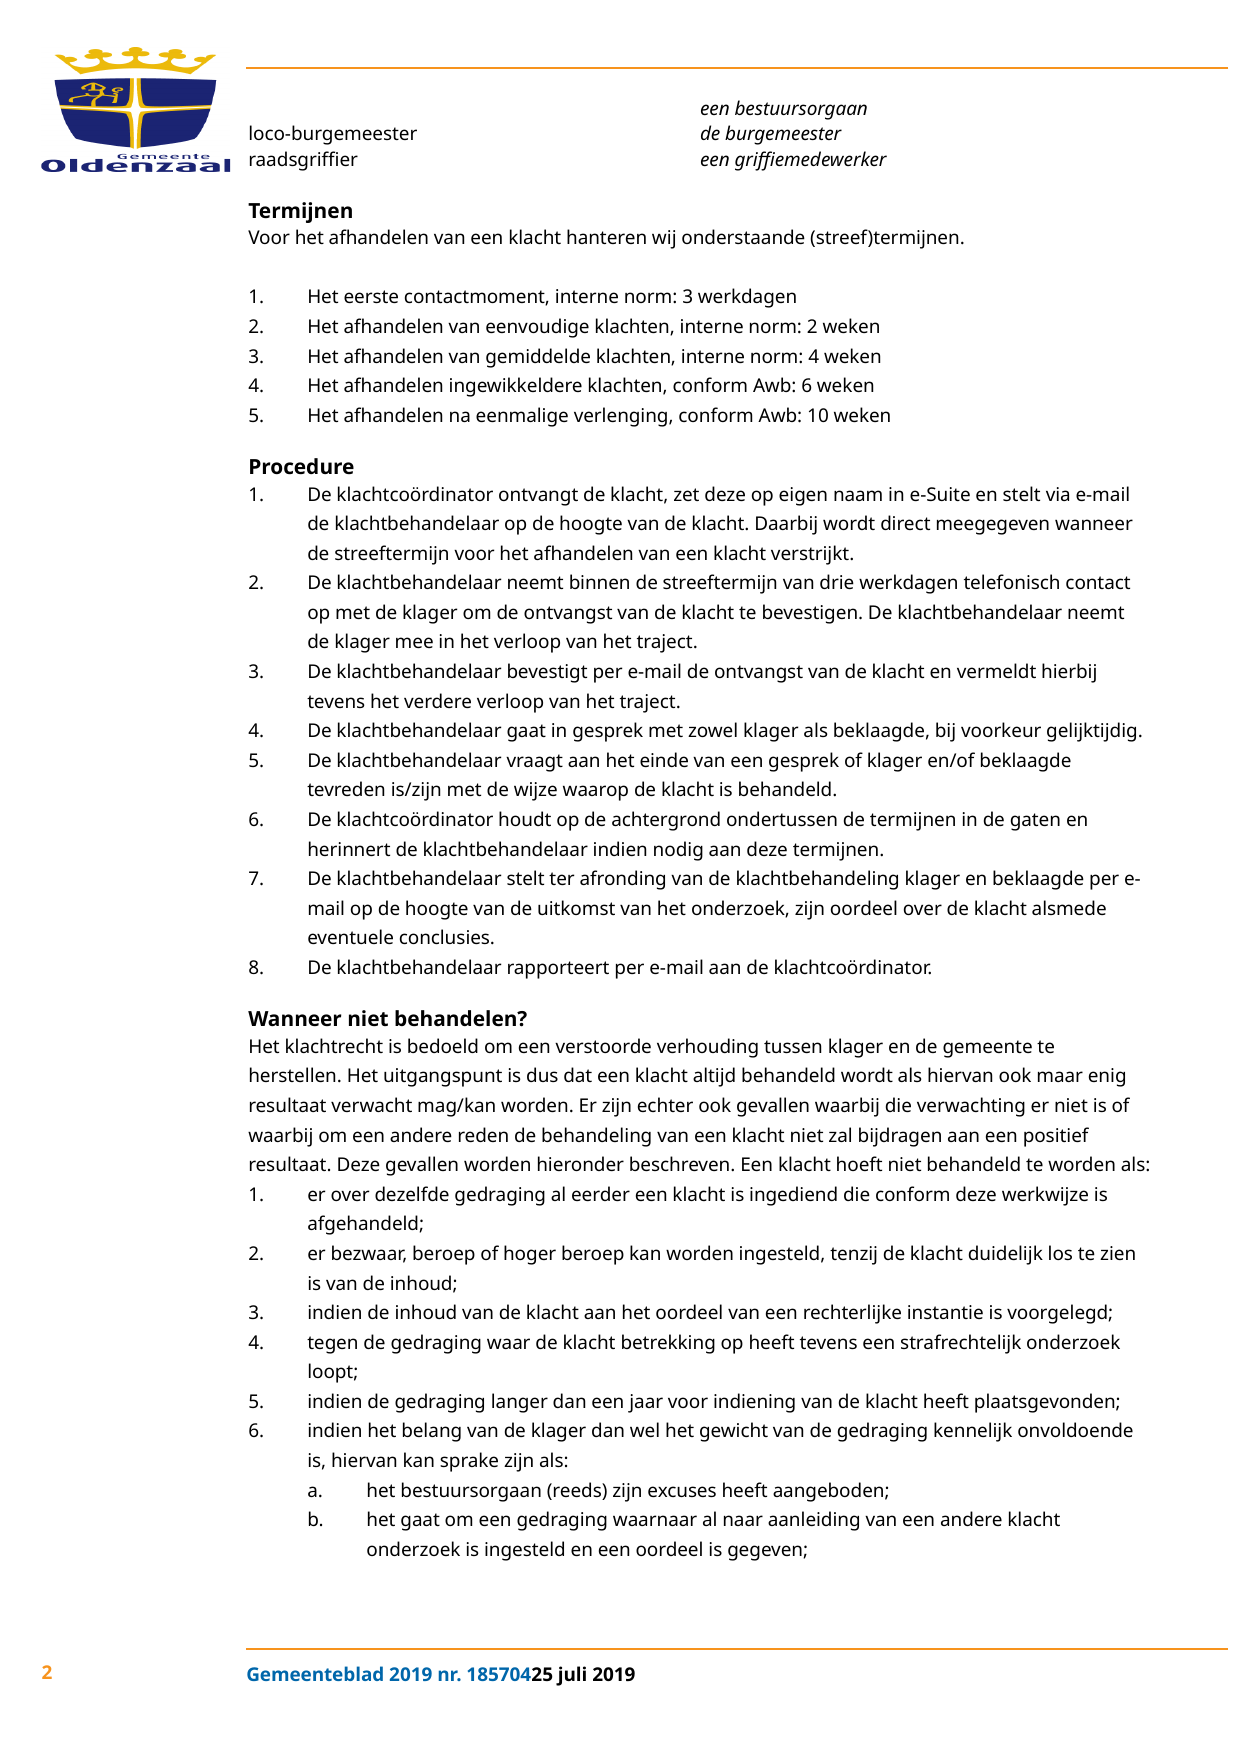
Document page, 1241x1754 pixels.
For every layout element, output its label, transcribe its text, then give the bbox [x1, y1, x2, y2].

list indien de gedraging langer dan een jaar voor indiening van de klacht heeft plaatsgevonden; [248, 1388, 1152, 1414]
text Procedure [248, 452, 1152, 481]
list Het afhandelen van gemiddelde klachten, interne norm: 4 weken [248, 343, 1152, 368]
list Het afhandelen van eenvoudige klachten, interne norm: 2 weken [248, 313, 1152, 339]
list De klachtbehandelaar bevestigt per e-mail de ontvangst van de klacht en vermeldt hierbij tevens het verdere verloop van het traject. [248, 658, 1152, 714]
table_cell een griffiemedewerker [700, 146, 1152, 172]
picture [41, 47, 231, 172]
text Het klachtrecht is bedoeld om een verstoorde verhouding tussen klager en de gemeente te herstellen. Het uitgangspunt is dus dat een klacht altijd behandeld wordt als hiervan ook maar enig resultaat verwacht mag/kan worden. Er zijn echter ook gevallen waarbij die verwachting er niet is of waarbij om een andere reden de behandeling van een klacht niet zal bijdragen aan een positief resultaat. Deze gevallen worden hieronder beschreven. Een klacht hoeft niet behandeld te worden als: [248, 1033, 1152, 1177]
list De klachtbehandelaar stelt ter afronding van de klachtbehandeling klager en beklaagde per e-mail op de hoogte van de uitkomst van het onderzoek, zijn oordeel over de klacht alsmede eventuele conclusies. [248, 865, 1152, 950]
table_cell een bestuursorgaan [700, 95, 1152, 121]
table_cell de burgemeester [700, 121, 1152, 146]
list indien de inhoud van de klacht aan het oordeel van een rechterlijke instantie is voorgelegd; [248, 1299, 1152, 1325]
list indien het belang van de klager dan wel het gewicht van de gedraging kennelijk onvoldoende is, hiervan kan sprake zijn als: [248, 1418, 1152, 1473]
list De klachtbehandelaar vraagt aan het einde van een gesprek of klager en/of beklaagde tevreden is/zijn met de wijze waarop de klacht is behandeld. [248, 747, 1152, 802]
list er over dezelfde gedraging al eerder een klacht is ingediend die conform deze werkwijze is afgehandeld; [248, 1181, 1152, 1236]
table_cell [248, 95, 700, 121]
list het bestuursorgaan (reeds) zijn excuses heeft aangeboden; [307, 1477, 1152, 1502]
list Het eerste contactmoment, interne norm: 3 werkdagen [248, 284, 1152, 309]
list De klachtbehandelaar rapporteert per e-mail aan de klachtcoördinator. [248, 954, 1152, 980]
list het gaat om een gedraging waarnaar al naar aanleiding van een andere klacht onderzoek is ingesteld en een oordeel is gegeven; [307, 1506, 1152, 1562]
list Het afhandelen na eenmalige verlenging, conform Awb: 10 weken [248, 402, 1152, 428]
list De klachtbehandelaar gaat in gesprek met zowel klager als beklaagde, bij voorkeur gelijktijdig. [248, 717, 1152, 743]
list tegen de gedraging waar de klacht betrekking op heeft tevens een strafrechtelijk onderzoek loopt; [248, 1329, 1152, 1384]
text Termijnen [248, 196, 1152, 224]
text Wanneer niet behandelen? [248, 1004, 1152, 1033]
list De klachtcoördinator ontvangt de klacht, zet deze op eigen naam in e-Suite en stelt via e-mail de klachtbehandelaar op de hoogte van de klacht. Daarbij wordt direct meegegeven wanneer de streeftermijn voor het afhandelen van een klacht verstrijkt. [248, 481, 1152, 566]
table_cell loco-burgemeester [248, 121, 700, 146]
list De klachtbehandelaar neemt binnen de streeftermijn van drie werkdagen telefonisch contact op met de klager om de ontvangst van de klacht te bevestigen. De klachtbehandelaar neemt de klager mee in het verloop van het traject. [248, 569, 1152, 654]
list Het afhandelen ingewikkeldere klachten, conform Awb: 6 weken [248, 372, 1152, 398]
text Voor het afhandelen van een klacht hanteren wij onderstaande (streef)termijnen. [248, 224, 1152, 250]
list er bezwaar, beroep of hoger beroep kan worden ingesteld, tenzij de klacht duidelijk los te zien is van de inhoud; [248, 1240, 1152, 1295]
list De klachtcoördinator houdt op de achtergrond ondertussen de termijnen in de gaten en herinnert de klachtbehandelaar indien nodig aan deze termijnen. [248, 806, 1152, 862]
table_cell raadsgriffier [248, 146, 700, 172]
